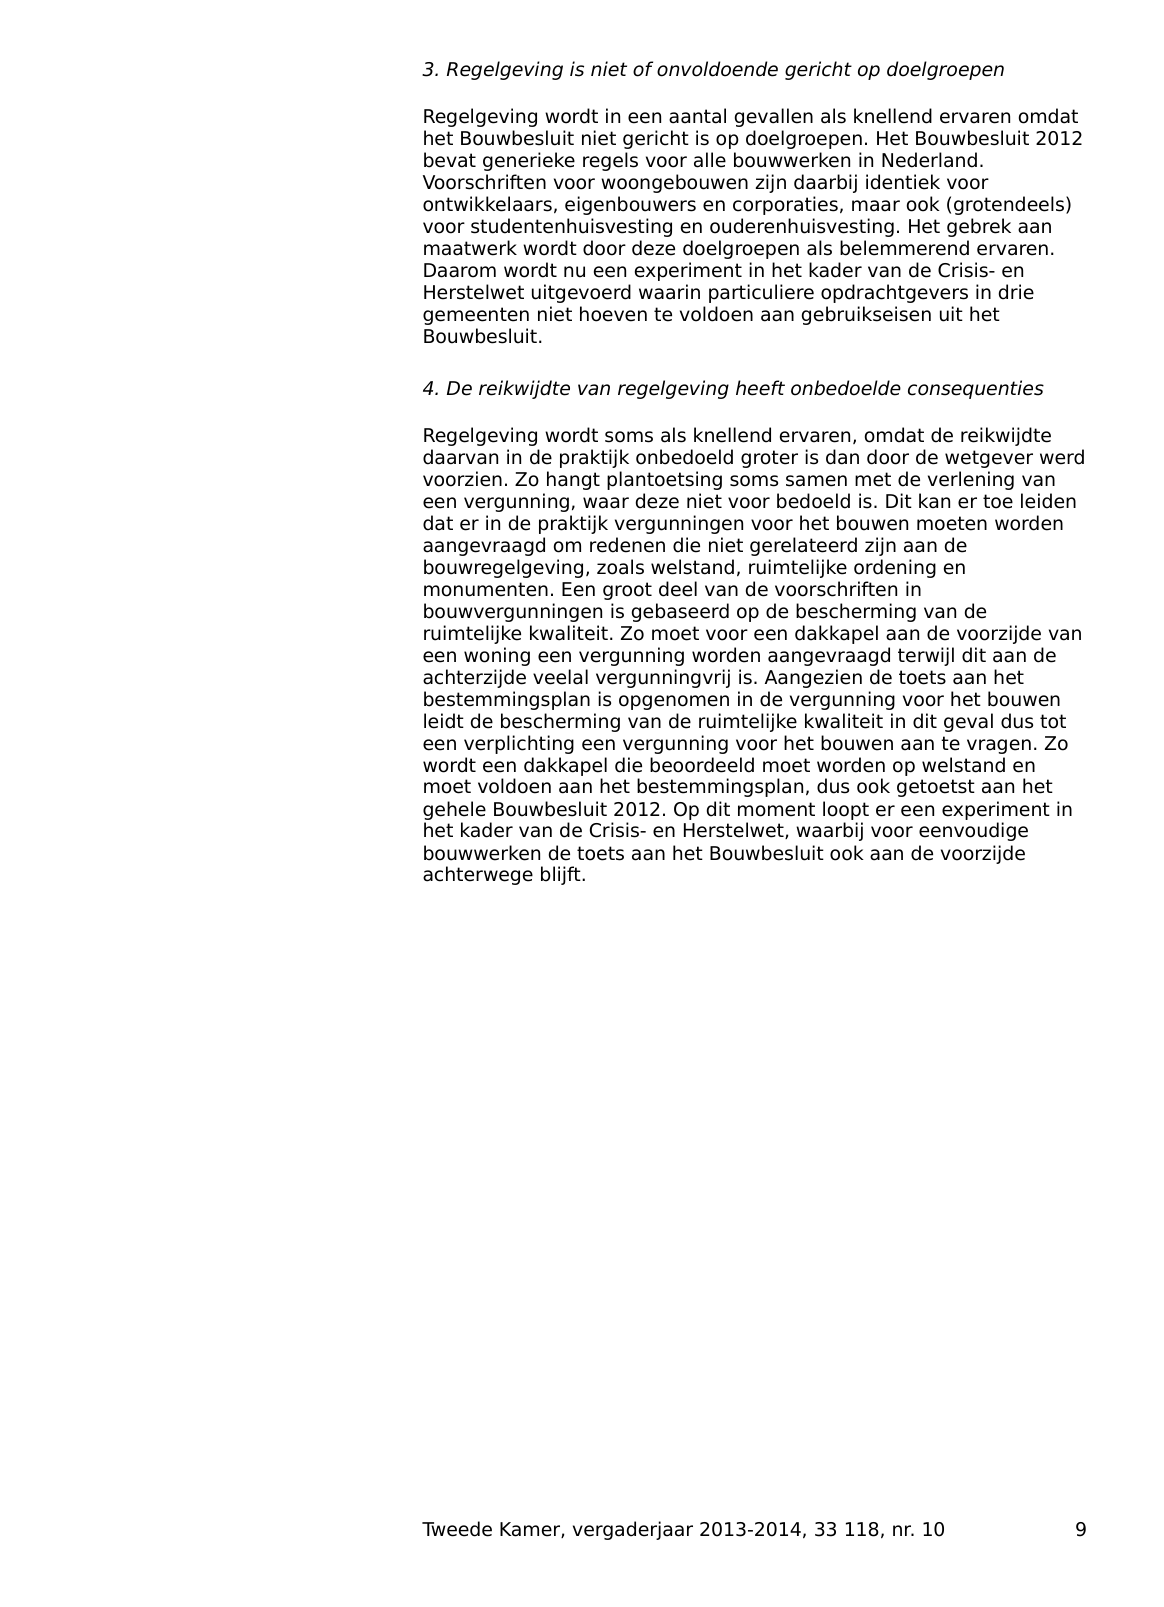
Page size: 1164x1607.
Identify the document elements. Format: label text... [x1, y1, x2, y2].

text Regelgeving wordt in een aantal gevallen als knellend ervaren omdat het Bouwbesluit niet gericht is op doelgroepen. Het Bouwbesluit 2012 bevat generieke regels voor alle bouwwerken in Nederland. Voorschriften voor woongebouwen zijn daarbij identiek voor ontwikkelaars, eigenbouwers en corporaties, maar ook (grotendeels) voor studentenhuisvesting en ouderenhuisvesting. Het gebrek aan maatwerk wordt door deze doelgroepen als belemmerend ervaren. Daarom wordt nu een experiment in het kader van de Crisis- en Herstelwet uitgevoerd waarin particuliere opdrachtgevers in drie gemeenten niet hoeven te voldoen aan gebruikseisen uit het Bouwbesluit. [422, 106, 1087, 348]
text Regelgeving wordt soms als knellend ervaren, omdat de reikwijdte daarvan in de praktijk onbedoeld groter is dan door de wetgever werd voorzien. Zo hangt plantoetsing soms samen met de verlening van een vergunning, waar deze niet voor bedoeld is. Dit kan er toe leiden dat er in de praktijk vergunningen voor het bouwen moeten worden aangevraagd om redenen die niet gerelateerd zijn aan de bouwregelgeving, zoals welstand, ruimtelijke ordening en monumenten. Een groot deel van de voorschriften in bouwvergunningen is gebaseerd op de bescherming van de ruimtelijke kwaliteit. Zo moet voor een dakkapel aan de voorzijde van een woning een vergunning worden aangevraagd terwijl dit aan de achterzijde veelal vergunningvrij is. Aangezien de toets aan het bestemmingsplan is opgenomen in de vergunning voor het bouwen leidt de bescherming van de ruimtelijke kwaliteit in dit geval dus tot een verplichting een vergunning voor het bouwen aan te vragen. Zo wordt een dakkapel die beoordeeld moet worden op welstand en moet voldoen aan het bestemmingsplan, dus ook getoetst aan het gehele Bouwbesluit 2012. Op dit moment loopt er een experiment in het kader van de Crisis- en Herstelwet, waarbij voor eenvoudige bouwwerken de toets aan het Bouwbesluit ook aan de voorzijde achterwege blijft. [422, 425, 1087, 886]
subtitle 4. De reikwijdte van regelgeving heeft onbedoelde consequenties [422, 378, 1087, 400]
subtitle 3. Regelgeving is niet of onvoldoende gericht op doelgroepen [422, 59, 1087, 81]
